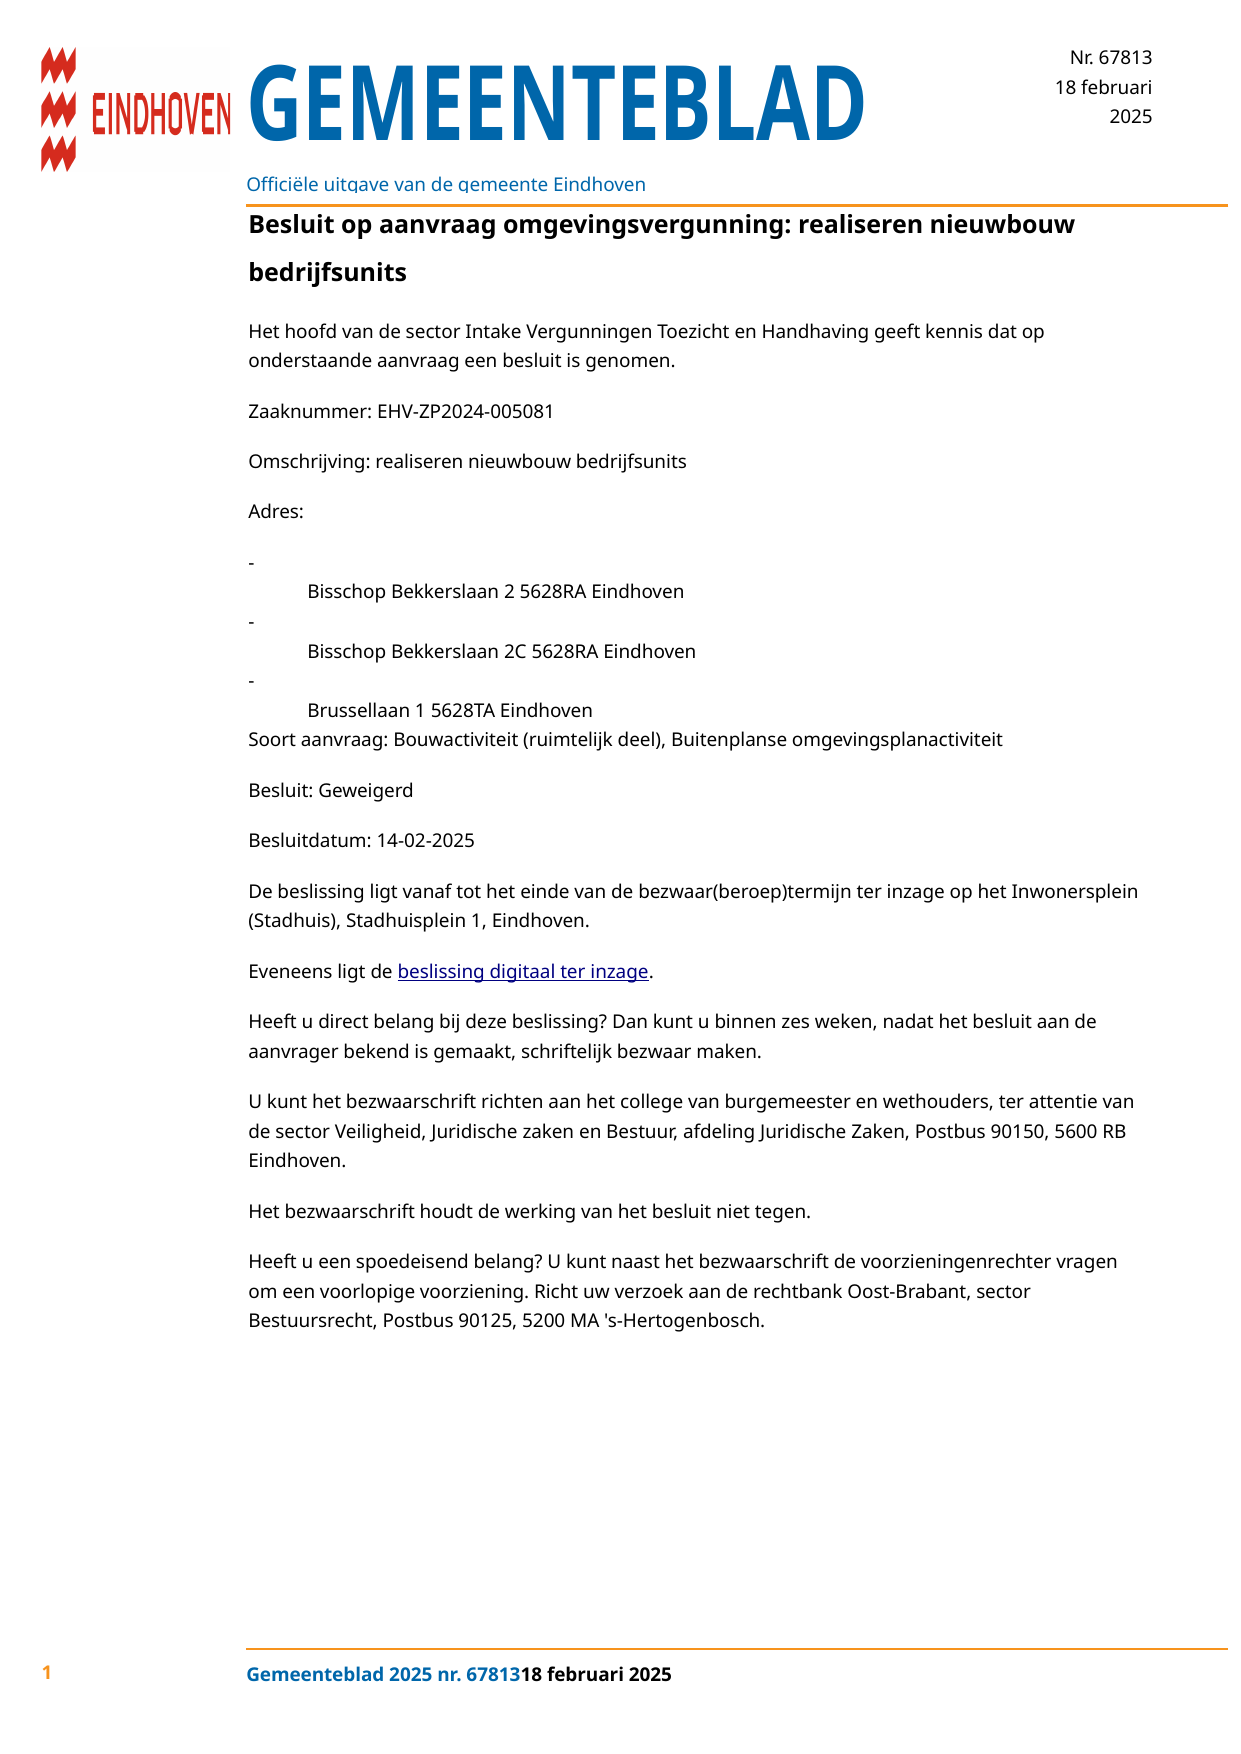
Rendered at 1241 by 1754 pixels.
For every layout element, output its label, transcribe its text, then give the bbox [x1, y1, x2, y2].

picture [41, 47, 231, 172]
text Het bezwaarschrift houdt de werking van het besluit niet tegen. [248, 1198, 1152, 1224]
text Heeft u een spoedeisend belang? U kunt naast het bezwaarschrift de voorzieningenrechter vragen om een voorlopige voorziening. Richt uw verzoek aan de rechtbank Oost-Brabant, sector Bestuursrecht, Postbus 90125, 5200 MA 's-Hertogenbosch. [248, 1248, 1152, 1333]
text Besluitdatum: 14-02-2025 [248, 827, 1152, 853]
text Soort aanvraag: Bouwactiviteit (ruimtelijk deel), Buitenplanse omgevingsplanactiviteit [248, 727, 1152, 752]
text Besluit op aanvraag omgevingsvergunning: realiseren nieuwbouw bedrijfsunits [248, 207, 1152, 288]
list Bisschop Bekkerslaan 2 5628RA Eindhoven [248, 579, 1152, 604]
text Heeft u direct belang bij deze beslissing? Dan kunt u binnen zes weken, nadat het besluit aan de aanvrager bekend is gemaakt, schriftelijk bezwaar maken. [248, 1008, 1152, 1064]
text Besluit: Geweigerd [248, 777, 1152, 803]
text Omschrijving: realiseren nieuwbouw bedrijfsunits [248, 448, 1152, 474]
text De beslissing ligt vanaf tot het einde van de bezwaar(beroep)termijn ter inzage op het Inwonersplein (Stadhuis), Stadhuisplein 1, Eindhoven. [248, 878, 1152, 933]
text Zaaknummer: EHV-ZP2024-005081 [248, 398, 1152, 424]
list Bisschop Bekkerslaan 2C 5628RA Eindhoven [248, 638, 1152, 664]
list Brussellaan 1 5628TA Eindhoven [248, 697, 1152, 723]
text Het hoofd van de sector Intake Vergunningen Toezicht en Handhaving geeft kennis dat op onderstaande aanvraag een besluit is genomen. [248, 318, 1152, 373]
text U kunt het bezwaarschrift richten aan het college van burgemeester en wethouders, ter attentie van de sector Veiligheid, Juridische zaken en Bestuur, afdeling Juridische Zaken, Postbus 90150, 5600 RB Eindhoven. [248, 1088, 1152, 1173]
text Eveneens ligt de beslissing digitaal ter inzage. [248, 958, 1152, 984]
text Adres: [248, 499, 1152, 524]
